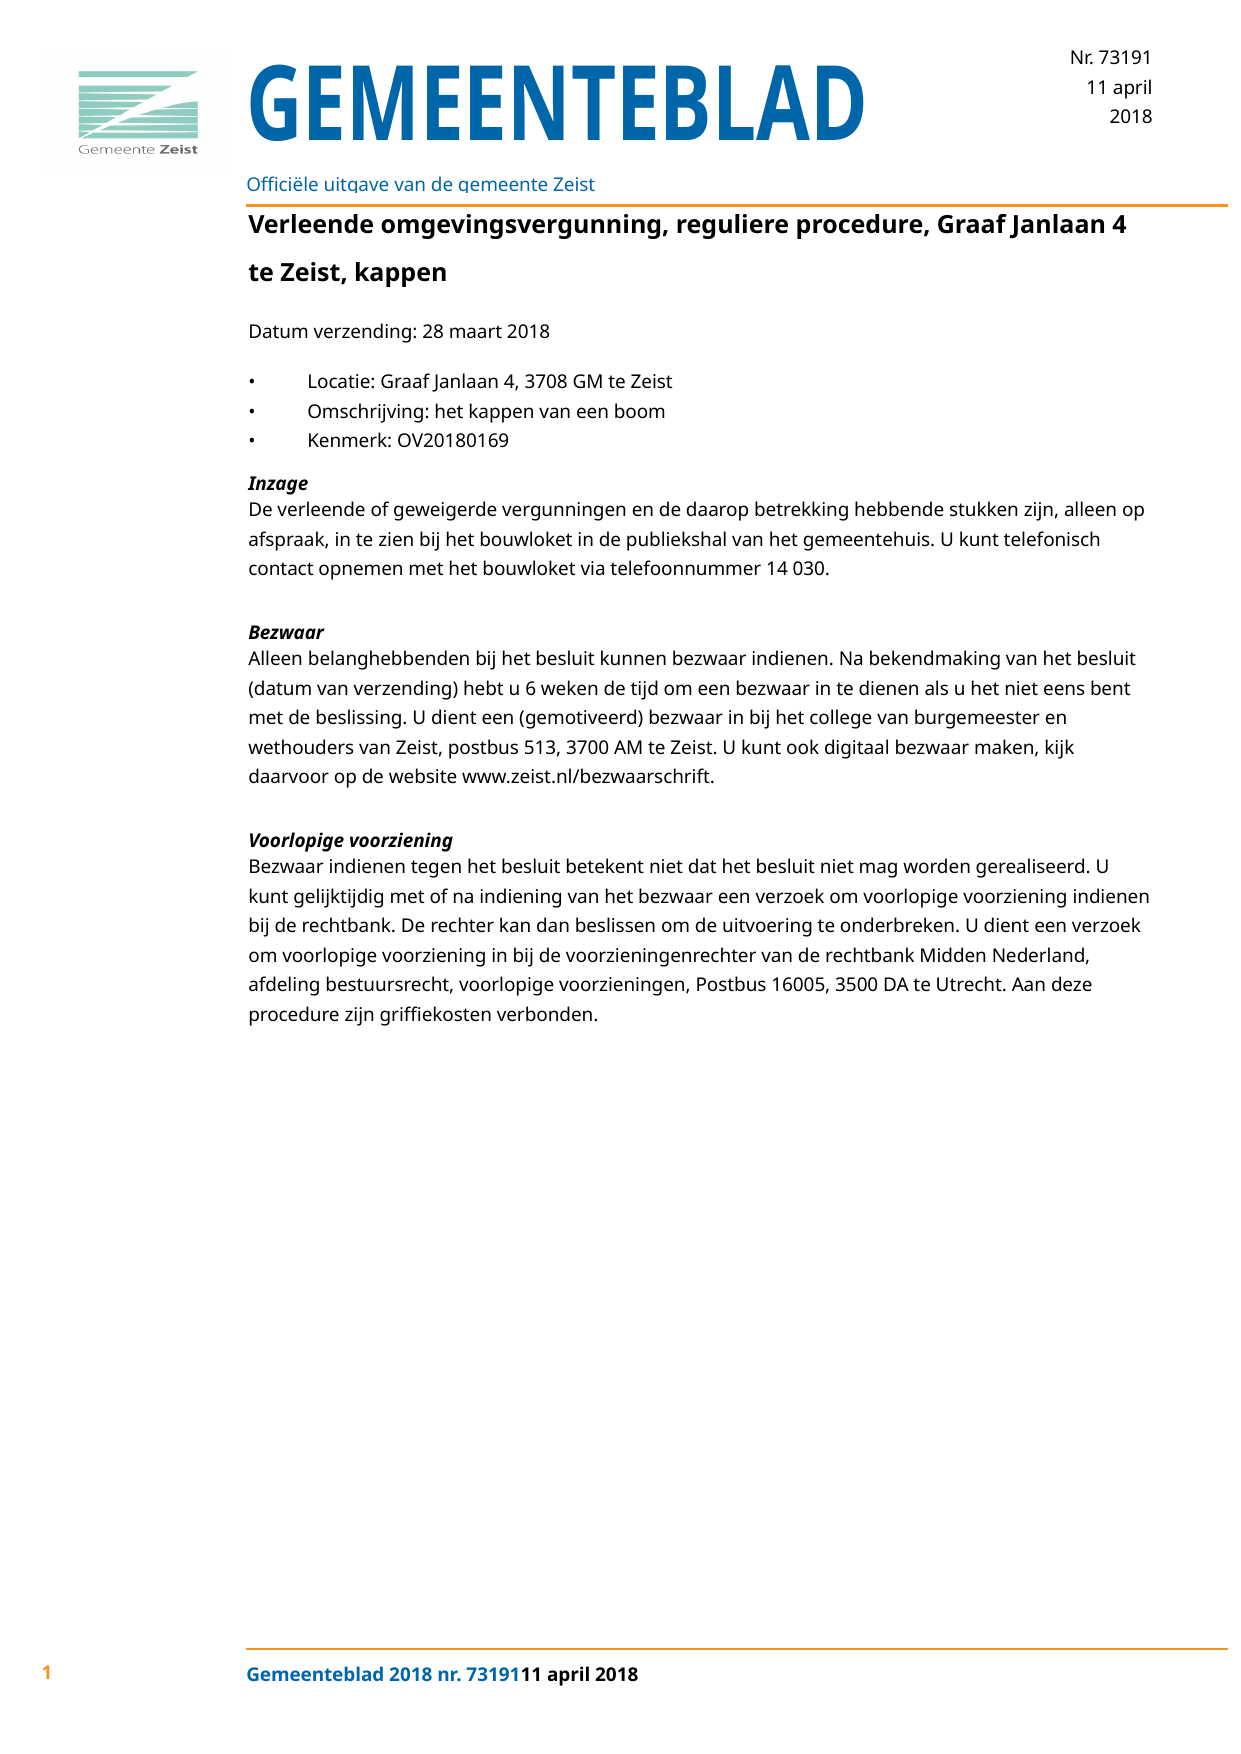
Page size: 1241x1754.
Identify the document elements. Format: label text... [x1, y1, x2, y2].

text Verleende omgevingsvergunning, reguliere procedure, Graaf Janlaan 4 te Zeist, kappen [248, 207, 1152, 288]
list Kenmerk: OV20180169 [248, 427, 1152, 453]
text Bezwaar indienen tegen het besluit betekent niet dat het besluit niet mag worden gerealiseerd. U kunt gelijktijdig met of na indiening van het bezwaar een verzoek om voorlopige voorziening indienen bij de rechtbank. De rechter kan dan beslissen om de uitvoering te onderbreken. U dient een verzoek om voorlopige voorziening in bij de voorzieningenrechter van de rechtbank Midden Nederland, afdeling bestuursrecht, voorlopige voorzieningen, Postbus 16005, 3500 DA te Utrecht. Aan deze procedure zijn griffiekosten verbonden. [248, 853, 1152, 1027]
list Omschrijving: het kappen van een boom [248, 398, 1152, 424]
list Locatie: Graaf Janlaan 4, 3708 GM te Zeist [248, 368, 1152, 394]
text Inzage [248, 471, 1152, 496]
picture [41, 47, 231, 172]
text De verleende of geweigerde vergunningen en de daarop betrekking hebbende stukken zijn, alleen op afspraak, in te zien bij het bouwloket in de publiekshal van het gemeentehuis. U kunt telefonisch contact opnemen met het bouwloket via telefoonnummer 14 030. [248, 496, 1152, 581]
text Datum verzending: 28 maart 2018 [248, 318, 1152, 344]
text Bezwaar [248, 619, 1152, 645]
text Alleen belanghebbenden bij het besluit kunnen bezwaar indienen. Na bekendmaking van het besluit (datum van verzending) hebt u 6 weken de tijd om een bezwaar in te dienen als u het niet eens bent met de beslissing. U dient een (gemotiveerd) bezwaar in bij het college van burgemeester en wethouders van Zeist, postbus 513, 3700 AM te Zeist. U kunt ook digitaal bezwaar maken, kijk daarvoor op de website www.zeist.nl/bezwaarschrift. [248, 645, 1152, 789]
text Voorlopige voorziening [248, 827, 1152, 853]
